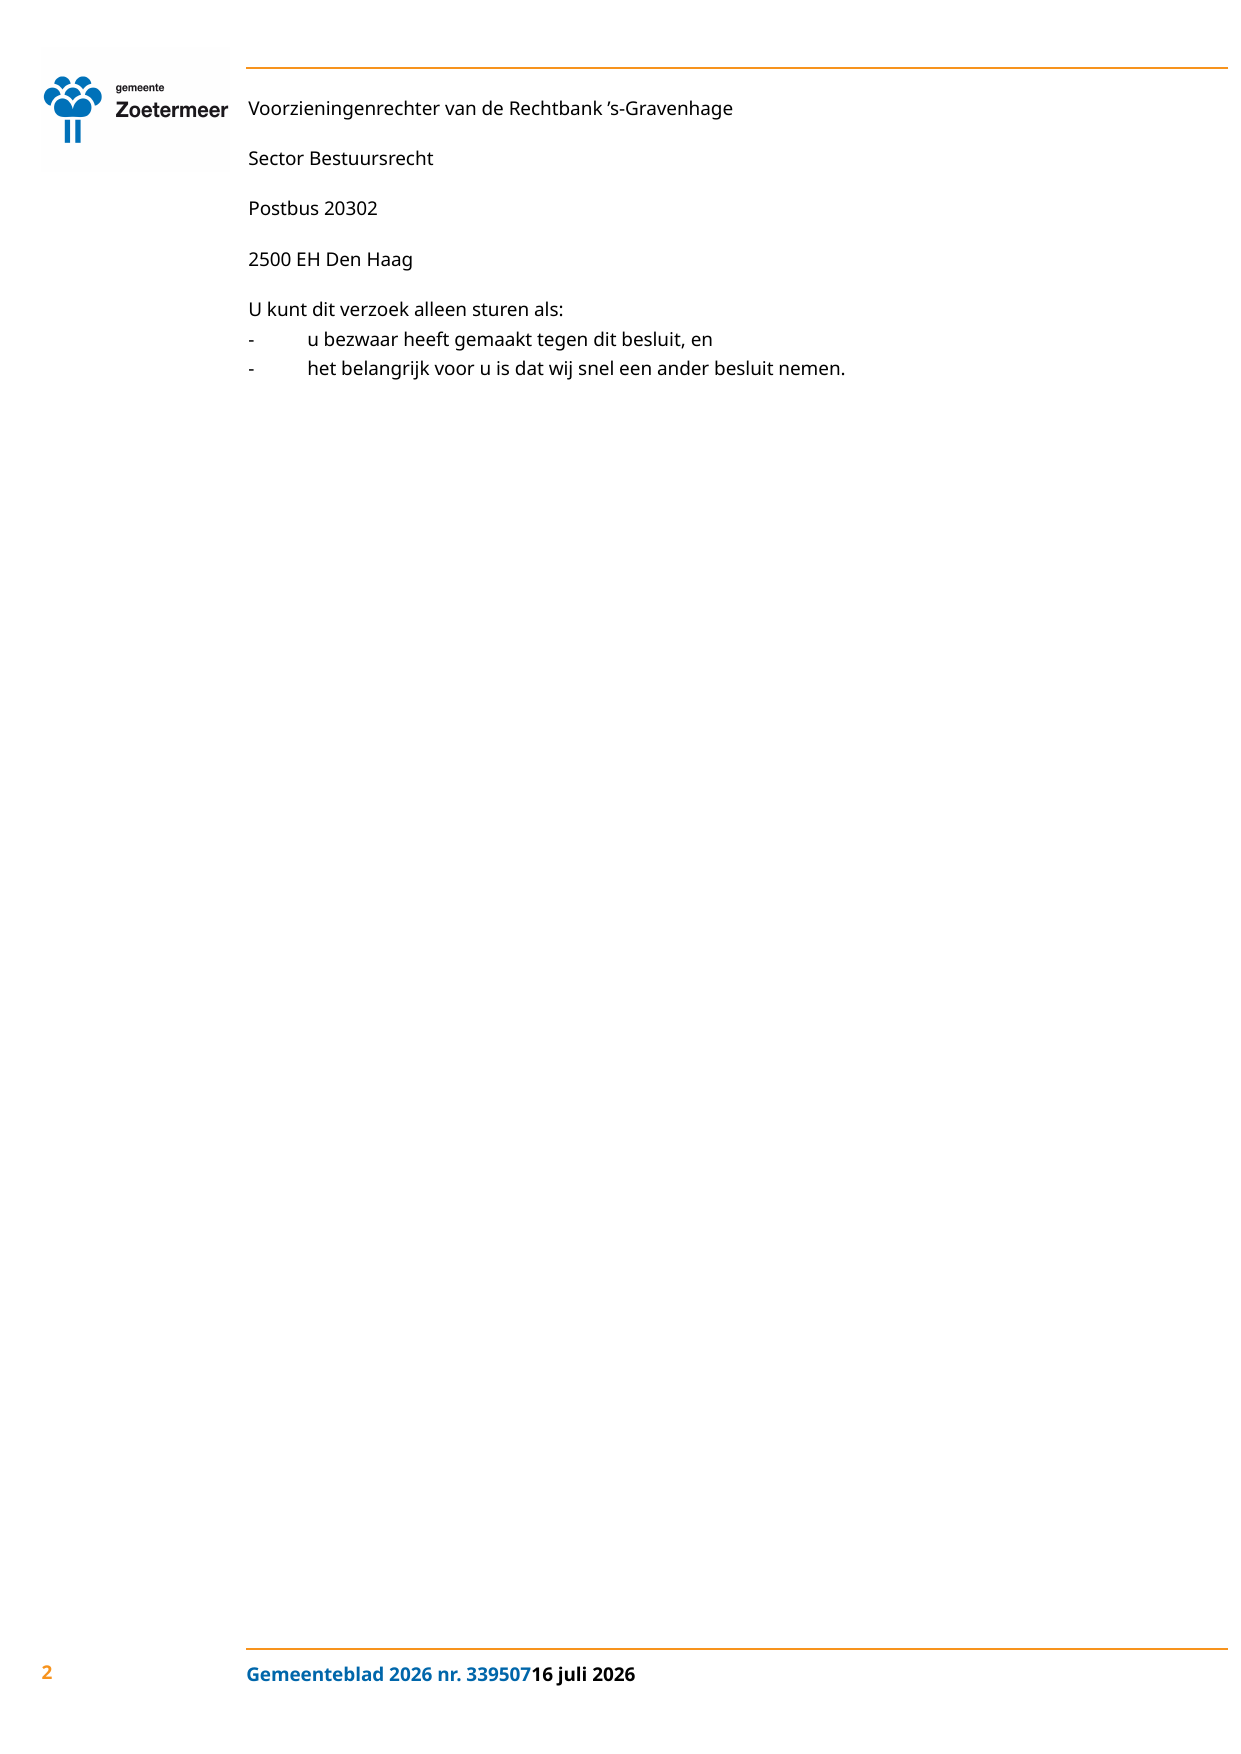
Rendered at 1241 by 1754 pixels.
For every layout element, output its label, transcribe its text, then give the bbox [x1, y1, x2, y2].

text U kunt dit verzoek alleen sturen als: [248, 296, 1152, 322]
text Voorzieningenrechter van de Rechtbank ’s-Gravenhage [248, 95, 1152, 121]
picture [41, 47, 231, 172]
text Sector Bestuursrecht [248, 145, 1152, 171]
list het belangrijk voor u is dat wij snel een ander besluit nemen. [248, 356, 1152, 381]
text 2500 EH Den Haag [248, 246, 1152, 272]
text Postbus 20302 [248, 196, 1152, 221]
list u bezwaar heeft gemaakt tegen dit besluit, en [248, 326, 1152, 352]
